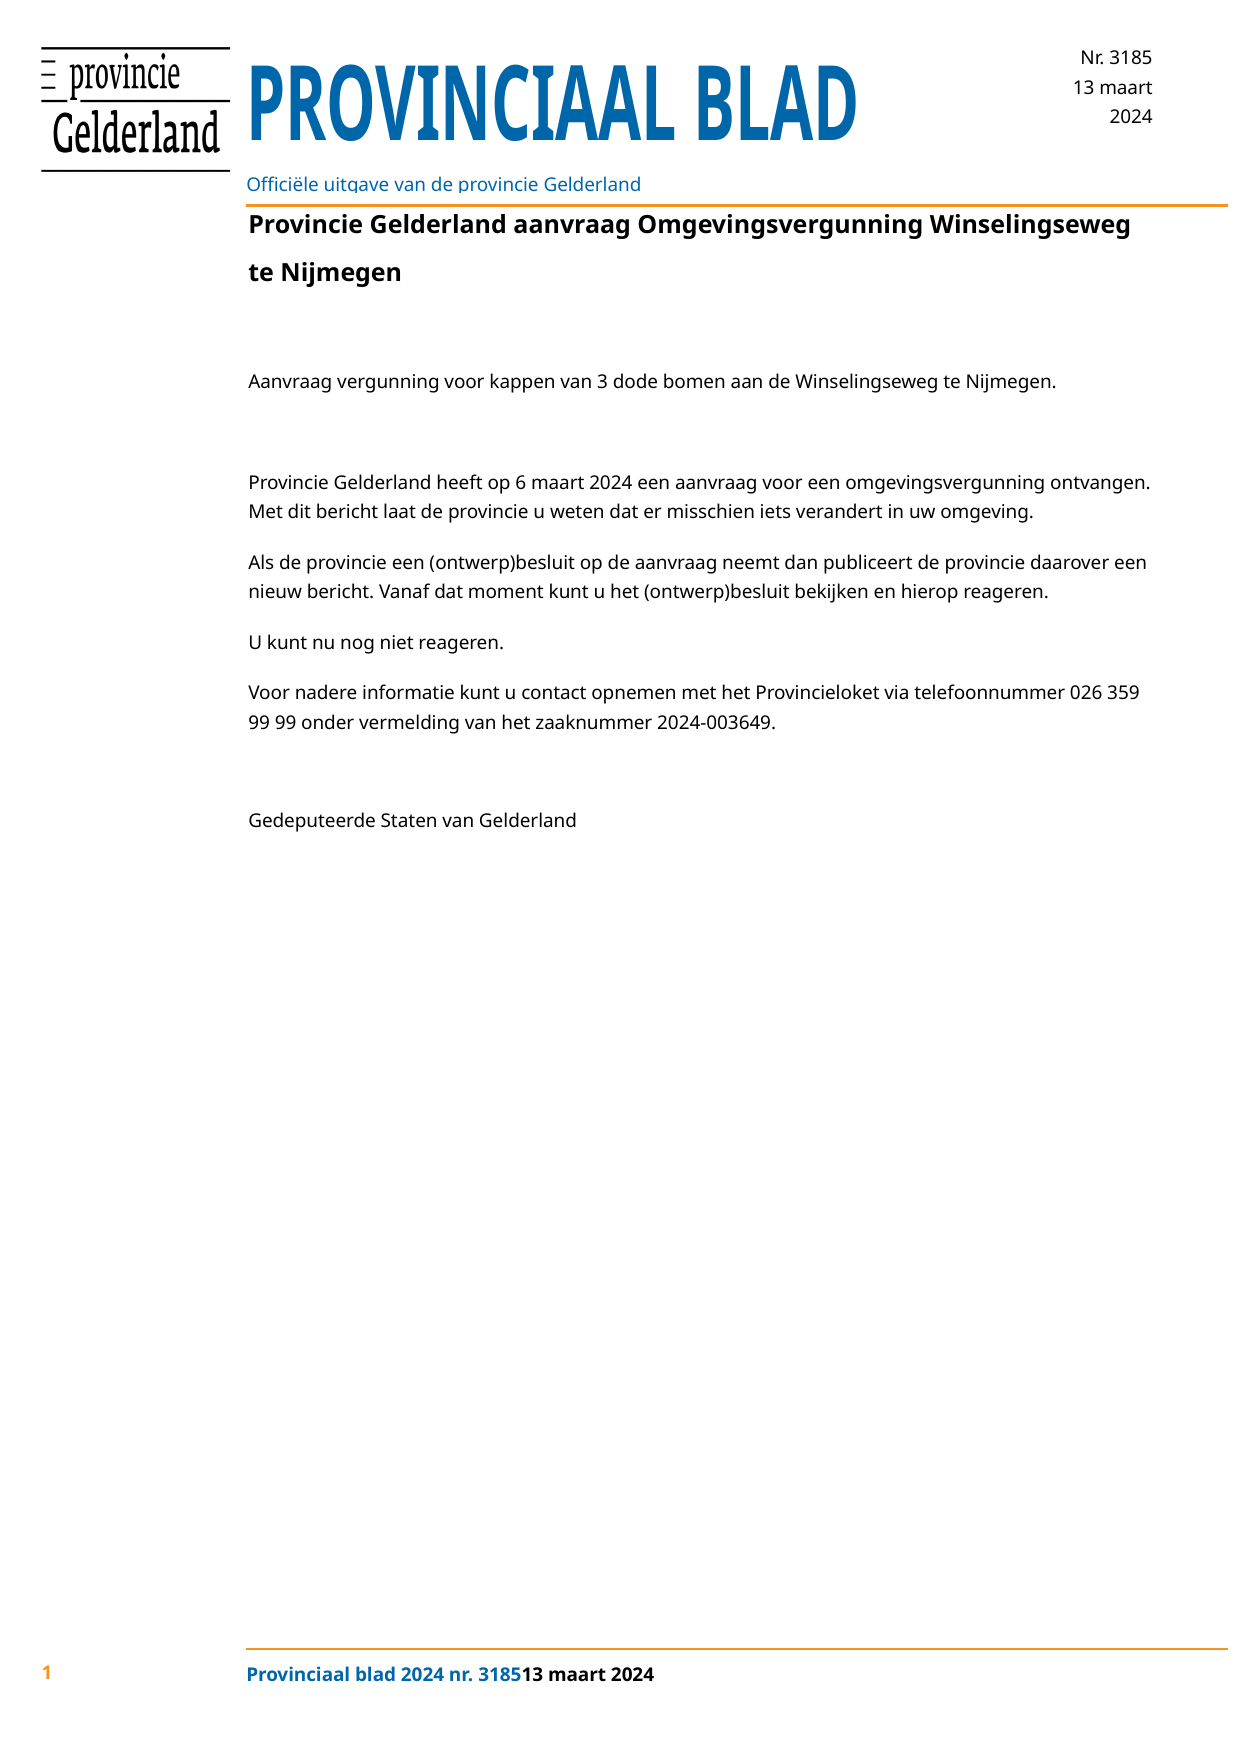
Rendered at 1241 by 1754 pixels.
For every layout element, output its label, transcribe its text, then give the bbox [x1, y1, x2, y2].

text Aanvraag vergunning voor kappen van 3 dode bomen aan de Winselingseweg te Nijmegen. [248, 368, 1152, 394]
text Provincie Gelderland heeft op 6 maart 2024 een aanvraag voor een omgevingsvergunning ontvangen. Met dit bericht laat de provincie u weten dat er misschien iets verandert in uw omgeving. [248, 469, 1152, 524]
text Gedeputeerde Staten van Gelderland [248, 807, 1152, 833]
text Voor nadere informatie kunt u contact opnemen met het Provincieloket via telefoonnummer 026 359 99 99 onder vermelding van het zaaknummer 2024-003649. [248, 679, 1152, 735]
text Provincie Gelderland aanvraag Omgevingsvergunning Winselingseweg te Nijmegen [248, 207, 1152, 288]
text Als de provincie een (ontwerp)besluit op de aanvraag neemt dan publiceert de provincie daarover een nieuw bericht. Vanaf dat moment kunt u het (ontwerp)besluit bekijken en hierop reageren. [248, 549, 1152, 604]
picture [41, 47, 231, 172]
text U kunt nu nog niet reageren. [248, 629, 1152, 655]
